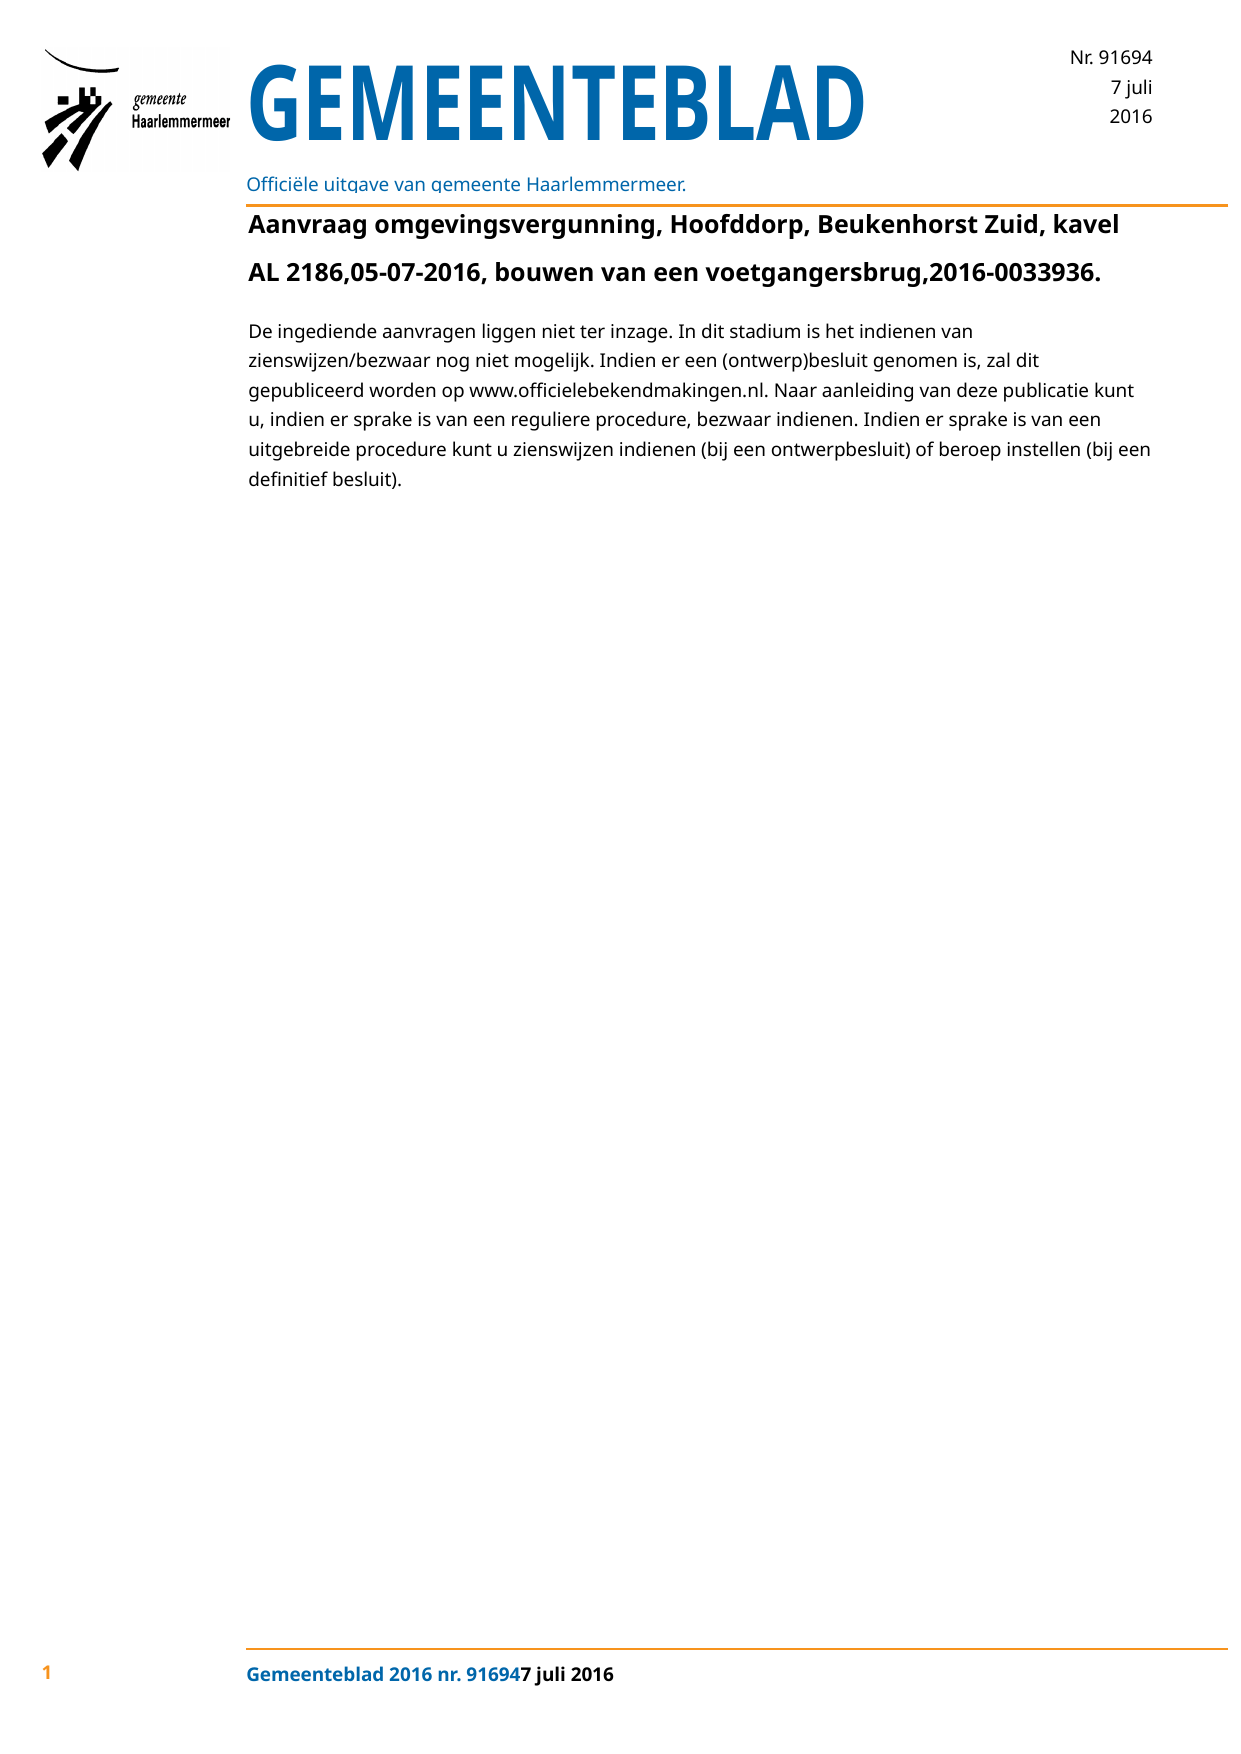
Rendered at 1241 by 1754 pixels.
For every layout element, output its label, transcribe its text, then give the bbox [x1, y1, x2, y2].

text Aanvraag omgevingsvergunning, Hoofddorp, Beukenhorst Zuid, kavel AL 2186,05-07-2016, bouwen van een voetgangersbrug,2016-0033936. [248, 207, 1152, 288]
text De ingediende aanvragen liggen niet ter inzage. In dit stadium is het indienen van zienswijzen/bezwaar nog niet mogelijk. Indien er een (ontwerp)besluit genomen is, zal dit gepubliceerd worden op www.officielebekendmakingen.nl. Naar aanleiding van deze publicatie kunt u, indien er sprake is van een reguliere procedure, bezwaar indienen. Indien er sprake is van een uitgebreide procedure kunt u zienswijzen indienen (bij een ontwerpbesluit) of beroep instellen (bij een definitief besluit). [248, 318, 1152, 492]
picture [41, 47, 231, 172]
